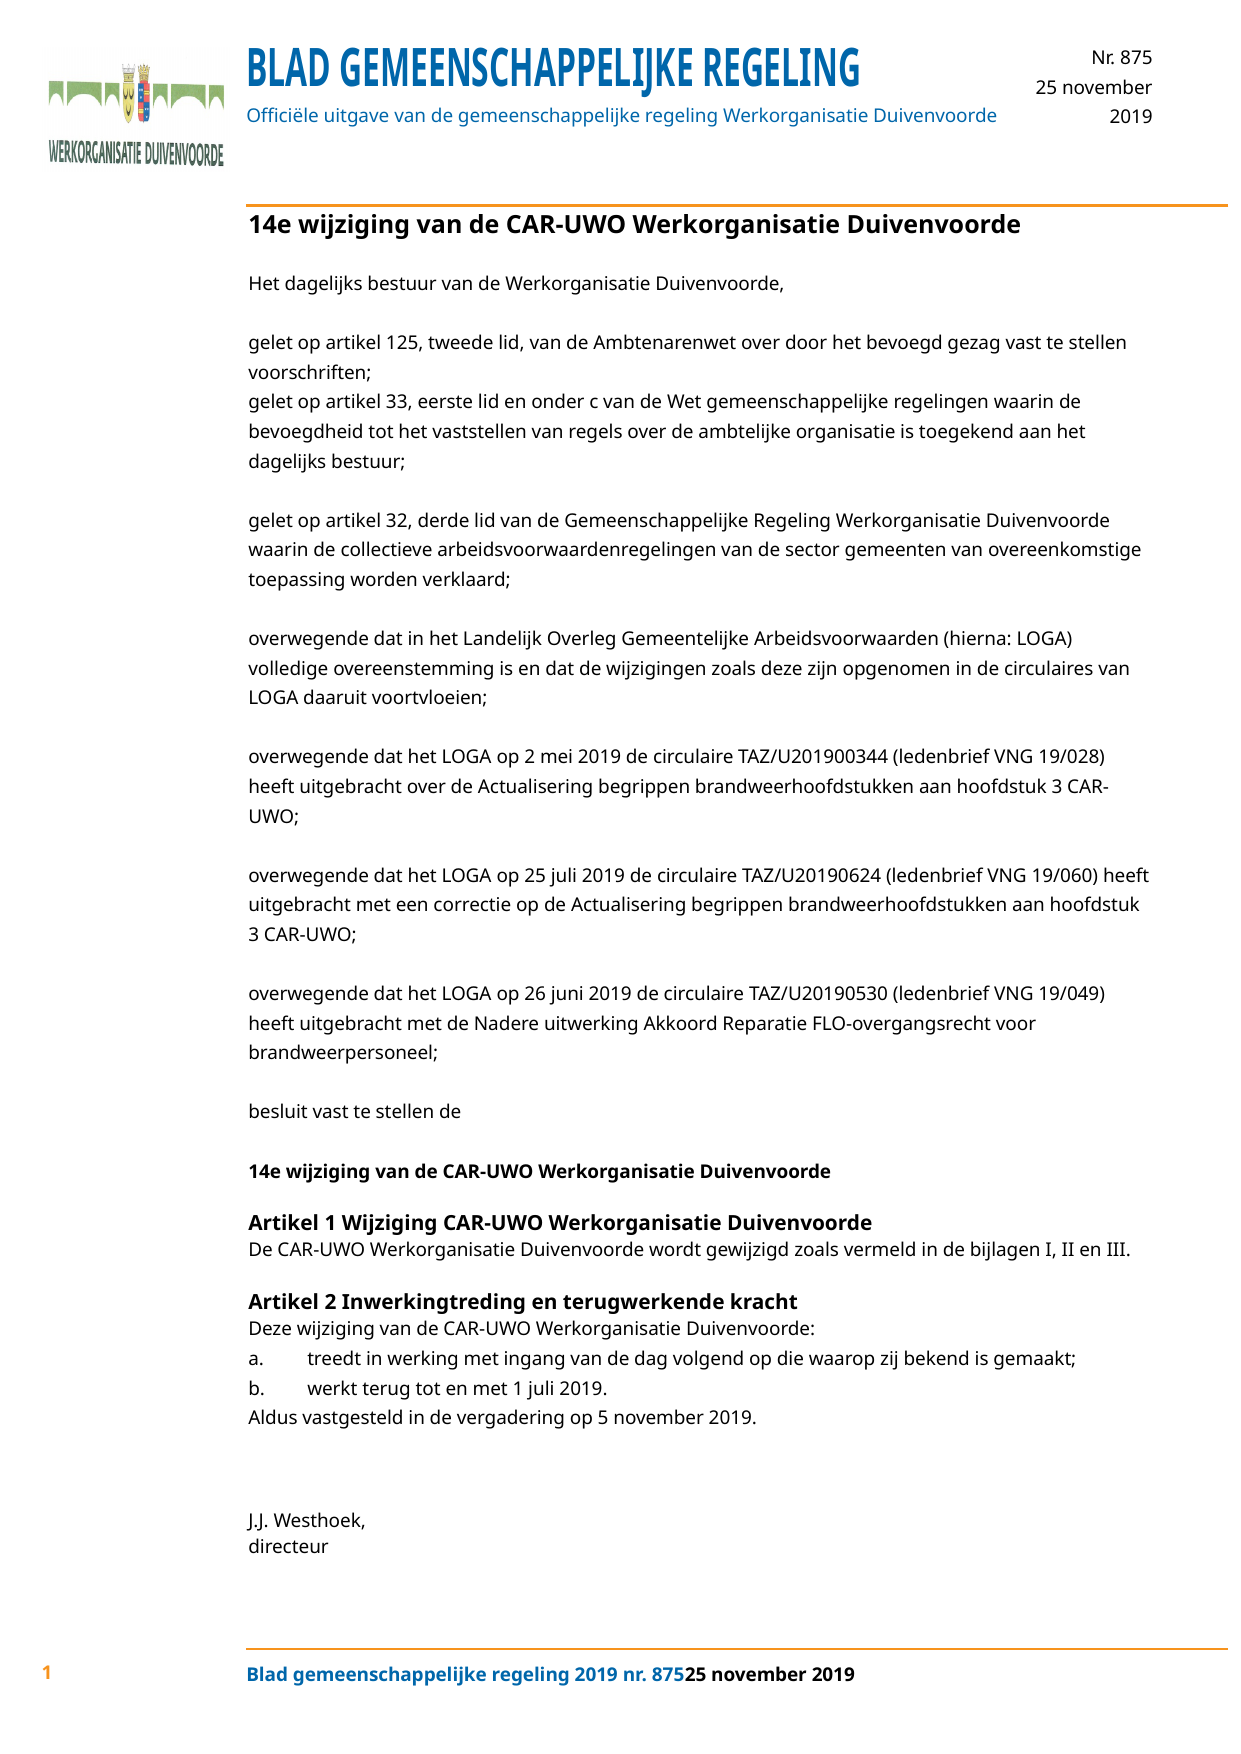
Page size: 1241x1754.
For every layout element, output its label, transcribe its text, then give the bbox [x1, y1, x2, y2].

text gelet op artikel 32, derde lid van de Gemeenschappelijke Regeling Werkorganisatie Duivenvoorde waarin de collectieve arbeidsvoorwaardenregelingen van de sector gemeenten van overeenkomstige toepassing worden verklaard; [248, 507, 1152, 592]
list werkt terug tot en met 1 juli 2019. [248, 1375, 1152, 1400]
text besluit vast te stellen de [248, 1099, 1152, 1124]
text 14e wijziging van de CAR-UWO Werkorganisatie Duivenvoorde [248, 1158, 1152, 1183]
text directeur [248, 1533, 1152, 1559]
text Aldus vastgesteld in de vergadering op 5 november 2019. [248, 1404, 1152, 1430]
text Het dagelijks bestuur van de Werkorganisatie Duivenvoorde, [248, 270, 1152, 296]
text overwegende dat het LOGA op 26 juni 2019 de circulaire TAZ/U20190530 (ledenbrief VNG 19/049) heeft uitgebracht met de Nadere uitwerking Akkoord Reparatie FLO-overgangsrecht voor brandweerpersoneel; [248, 980, 1152, 1065]
text overwegende dat het LOGA op 25 juli 2019 de circulaire TAZ/U20190624 (ledenbrief VNG 19/060) heeft uitgebracht met een correctie op de Actualisering begrippen brandweerhoofdstukken aan hoofdstuk 3 CAR-UWO; [248, 862, 1152, 947]
text gelet op artikel 125, tweede lid, van de Ambtenarenwet over door het bevoegd gezag vast te stellen voorschriften; [248, 329, 1152, 385]
text gelet op artikel 33, eerste lid en onder c van de Wet gemeenschappelijke regelingen waarin de bevoegdheid tot het vaststellen van regels over de ambtelijke organisatie is toegekend aan het dagelijks bestuur; [248, 389, 1152, 473]
text J.J. Westhoek, [248, 1507, 1152, 1533]
text Artikel 2 Inwerkingtreding en terugwerkende kracht [248, 1287, 1152, 1316]
text overwegende dat het LOGA op 2 mei 2019 de circulaire TAZ/U201900344 (ledenbrief VNG 19/028) heeft uitgebracht over de Actualisering begrippen brandweerhoofdstukken aan hoofdstuk 3 CAR-UWO; [248, 744, 1152, 828]
text 14e wijziging van de CAR-UWO Werkorganisatie Duivenvoorde [248, 207, 1152, 241]
text overwegende dat in het Landelijk Overleg Gemeentelijke Arbeidsvoorwaarden (hierna: LOGA) volledige overeenstemming is en dat de wijzigingen zoals deze zijn opgenomen in de circulaires van LOGA daaruit voortvloeien; [248, 625, 1152, 710]
list treedt in werking met ingang van de dag volgend op die waarop zij bekend is gemaakt; [248, 1345, 1152, 1371]
text Deze wijziging van de CAR-UWO Werkorganisatie Duivenvoorde: [248, 1316, 1152, 1341]
picture [41, 47, 231, 172]
text De CAR-UWO Werkorganisatie Duivenvoorde wordt gewijzigd zoals vermeld in de bijlagen I, II en III. [248, 1237, 1152, 1262]
text Artikel 1 Wijziging CAR-UWO Werkorganisatie Duivenvoorde [248, 1208, 1152, 1237]
